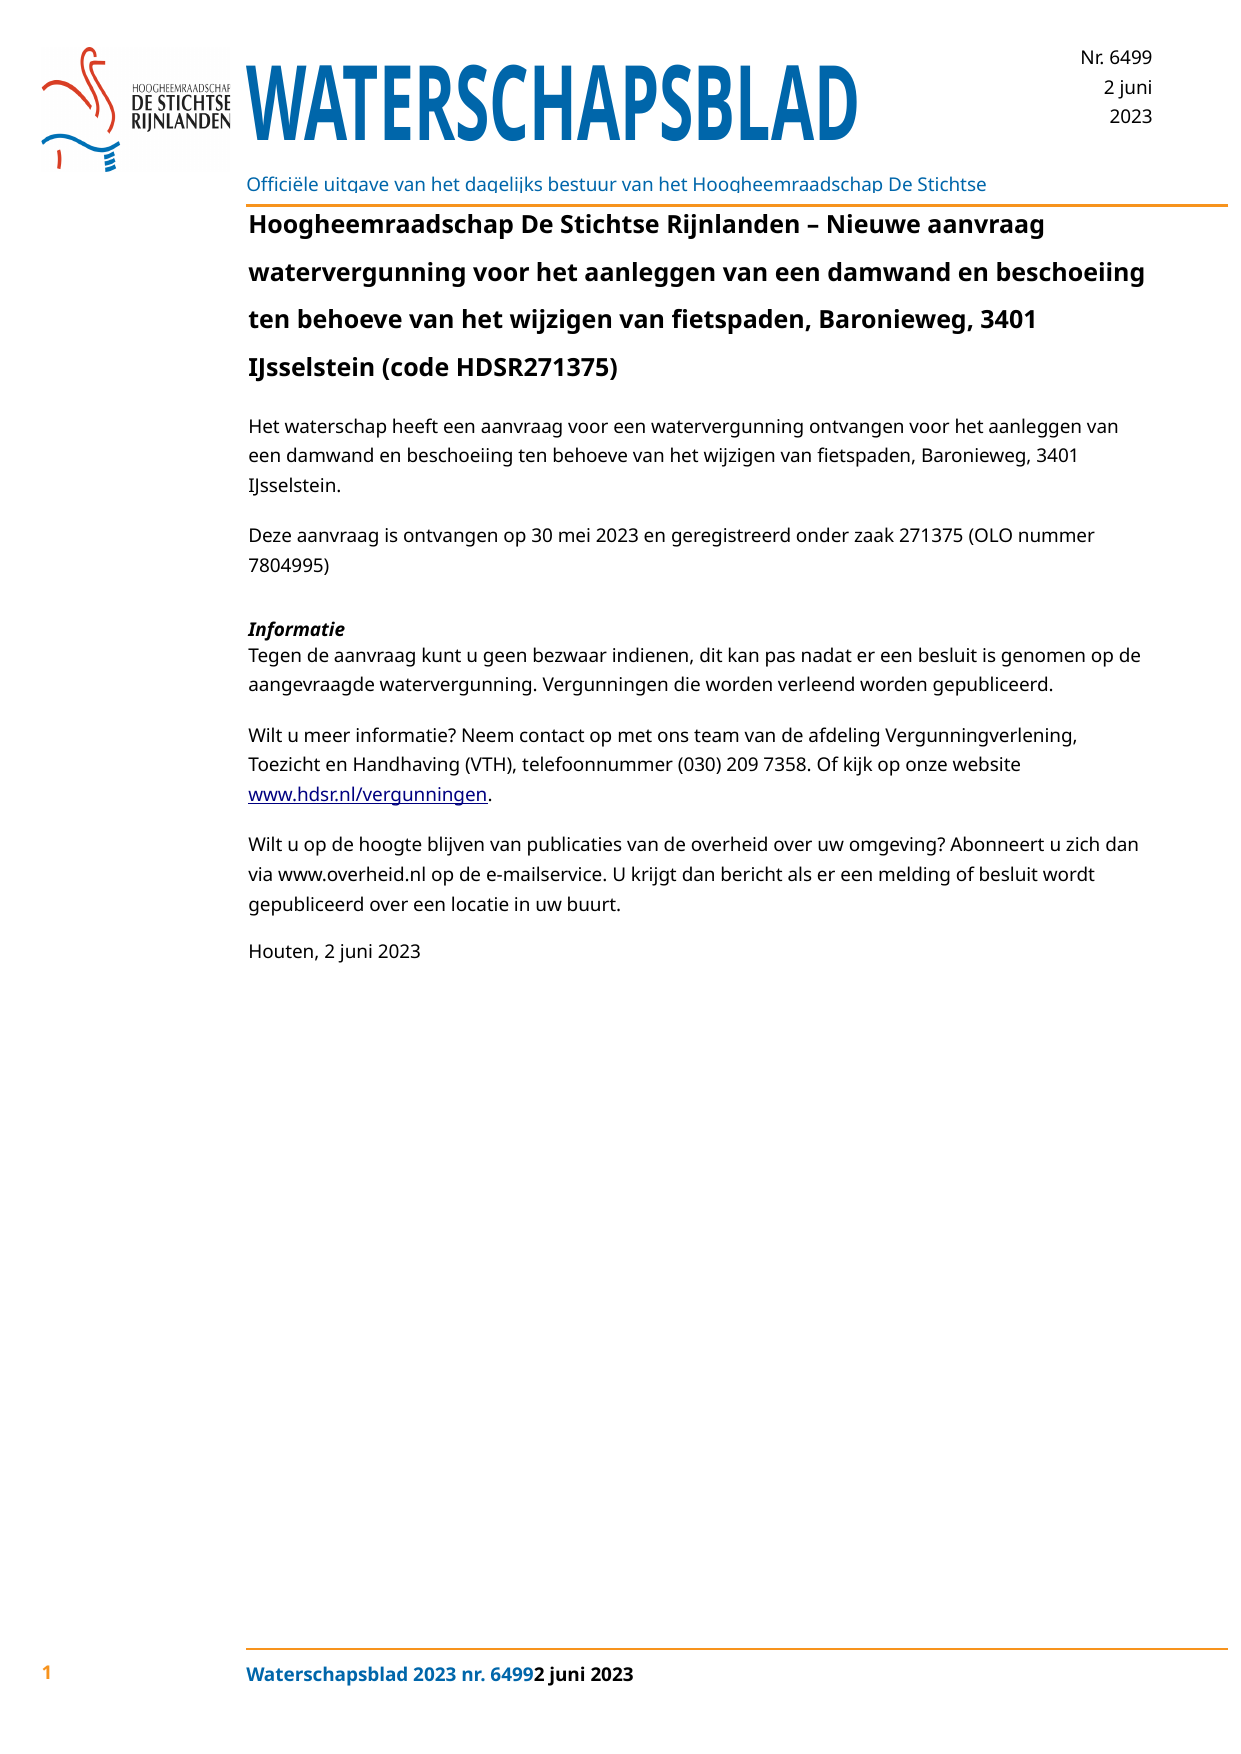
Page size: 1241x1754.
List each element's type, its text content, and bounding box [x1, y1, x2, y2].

text Wilt u op de hoogte blijven van publicaties van de overheid over uw omgeving? Abonneert u zich dan via www.overheid.nl op de e-mailservice. U krijgt dan bericht als er een melding of besluit wordt gepubliceerd over een locatie in uw buurt. [248, 832, 1152, 916]
text Het waterschap heeft een aanvraag voor een watervergunning ontvangen voor het aanleggen van een damwand en beschoeiing ten behoeve van het wijzigen van fietspaden, Baronieweg, 3401 IJsselstein. [248, 413, 1152, 498]
text Hoogheemraadschap De Stichtse Rijnlanden – Nieuwe aanvraag watervergunning voor het aanleggen van een damwand en beschoeiing ten behoeve van het wijzigen van fietspaden, Baronieweg, 3401 IJsselstein (code HDSR271375) [248, 207, 1152, 384]
text Deze aanvraag is ontvangen op 30 mei 2023 en geregistreerd onder zaak 271375 (OLO nummer 7804995) [248, 523, 1152, 578]
text Tegen de aanvraag kunt u geen bezwaar indienen, dit kan pas nadat er een besluit is genomen op de aangevraagde watervergunning. Vergunningen die worden verleend worden gepubliceerd. [248, 642, 1152, 697]
text Houten, 2 juni 2023 [248, 938, 1152, 964]
text Wilt u meer informatie? Neem contact op met ons team van de afdeling Vergunningverlening, Toezicht en Handhaving (VTH), telefoonnummer (030) 209 7358. Of kijk op onze website www.hdsr.nl/vergunningen. [248, 722, 1152, 807]
picture [41, 47, 231, 172]
text Informatie [248, 616, 1152, 642]
